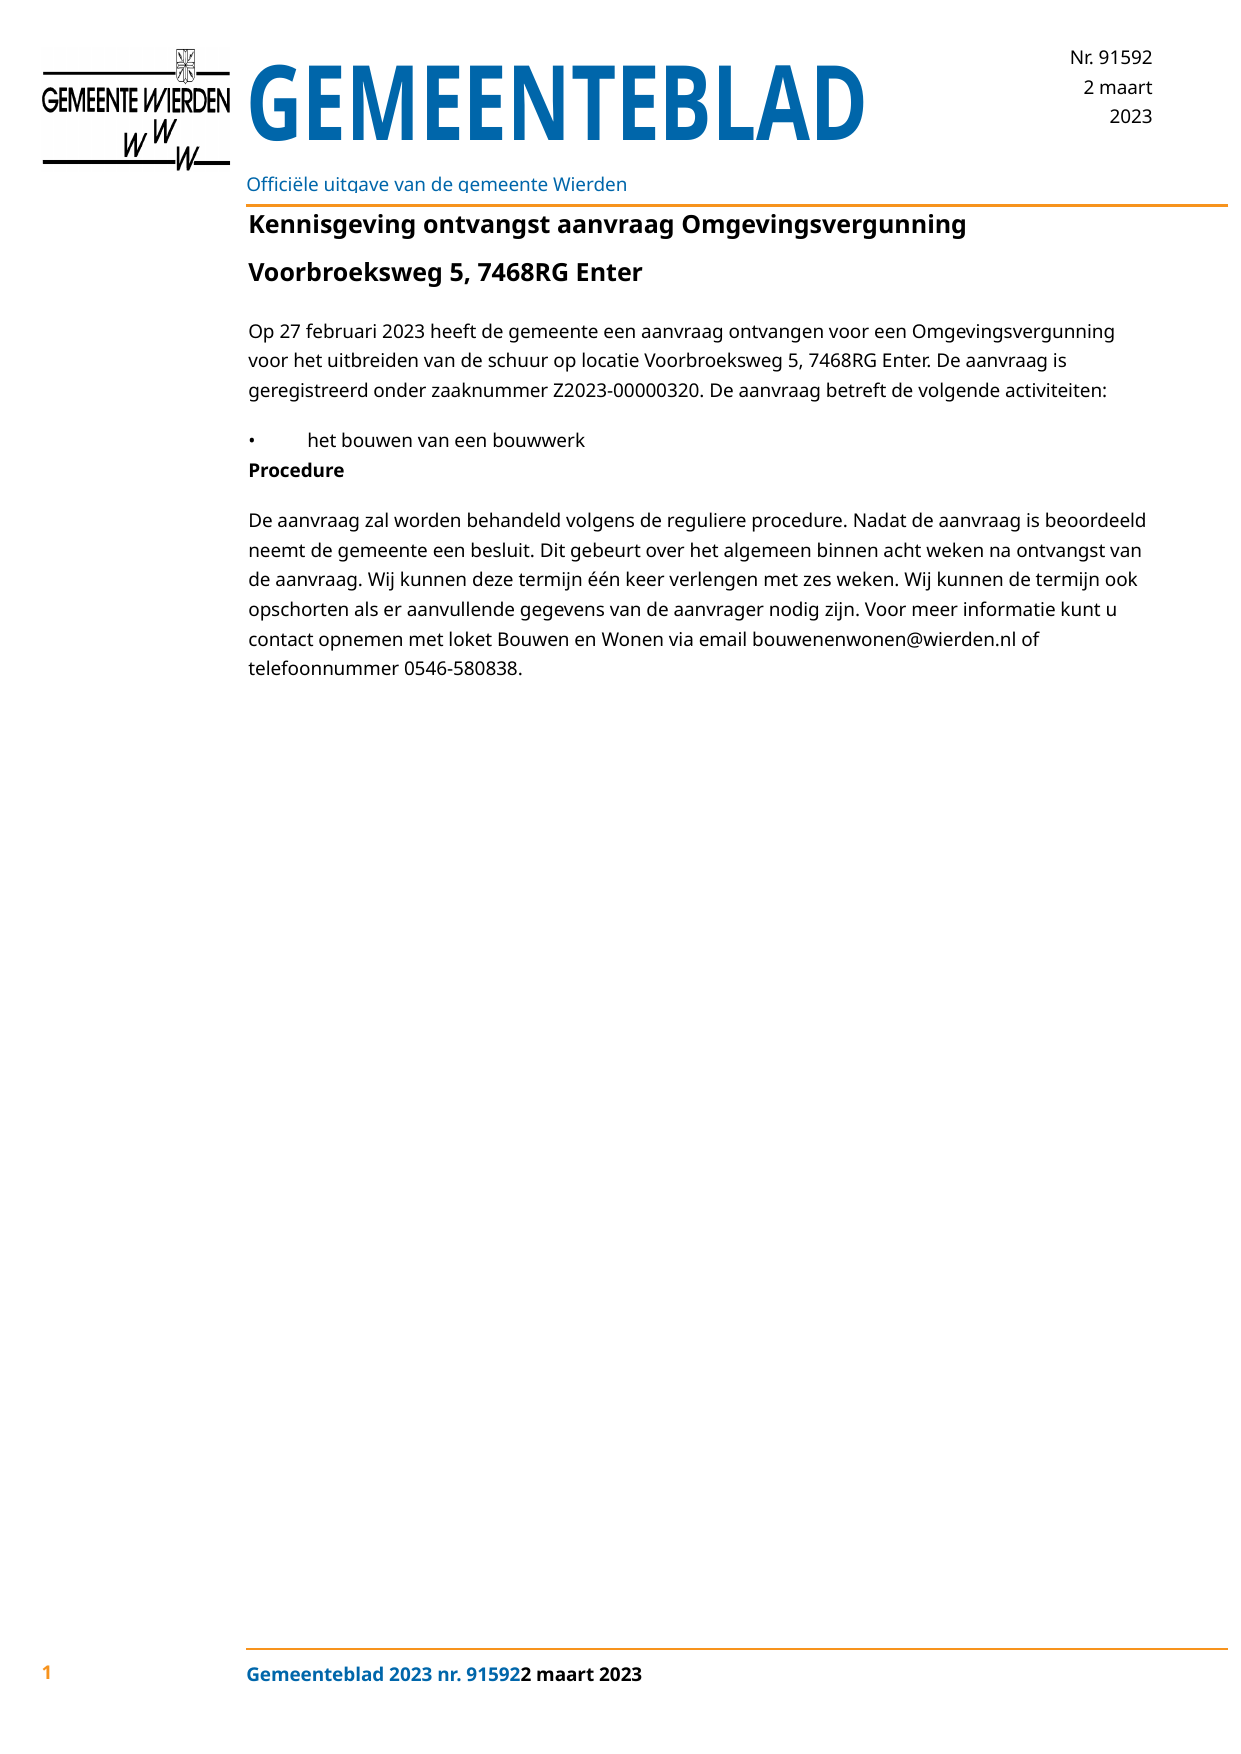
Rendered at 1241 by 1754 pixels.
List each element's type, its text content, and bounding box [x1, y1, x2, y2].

text Procedure [248, 457, 1152, 483]
text Kennisgeving ontvangst aanvraag Omgevingsvergunning Voorbroeksweg 5, 7468RG Enter [248, 207, 1152, 288]
text Op 27 februari 2023 heeft de gemeente een aanvraag ontvangen voor een Omgevingsvergunning voor het uitbreiden van de schuur op locatie Voorbroeksweg 5, 7468RG Enter. De aanvraag is geregistreerd onder zaaknummer Z2023-00000320. De aanvraag betreft de volgende activiteiten: [248, 318, 1152, 403]
picture [41, 47, 231, 172]
text De aanvraag zal worden behandeld volgens de reguliere procedure. Nadat de aanvraag is beoordeeld neemt de gemeente een besluit. Dit gebeurt over het algemeen binnen acht weken na ontvangst van de aanvraag. Wij kunnen deze termijn één keer verlengen met zes weken. Wij kunnen de termijn ook opschorten als er aanvullende gegevens van de aanvrager nodig zijn. Voor meer informatie kunt u contact opnemen met loket Bouwen en Wonen via email bouwenenwonen@wierden.nl of telefoonnummer 0546-580838. [248, 507, 1152, 681]
list het bouwen van een bouwwerk [248, 427, 1152, 453]
